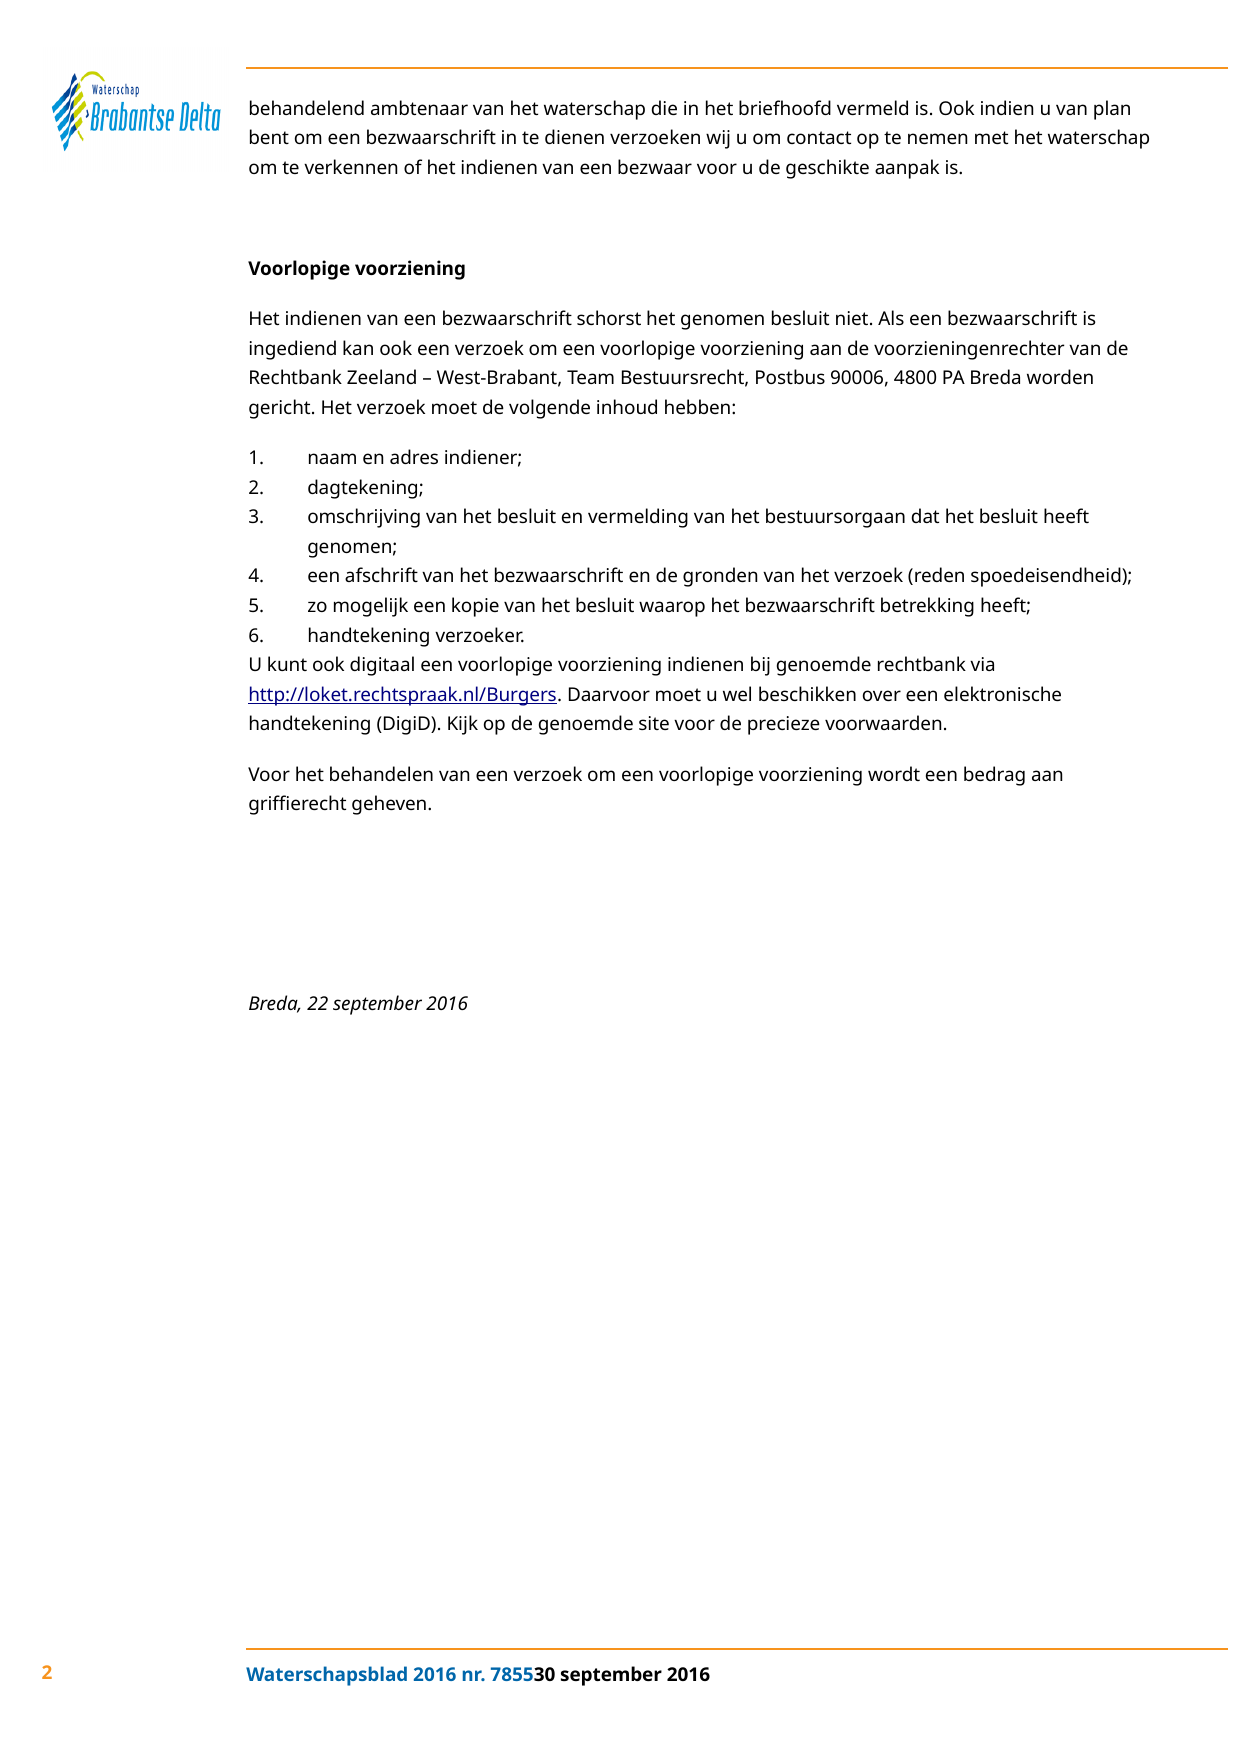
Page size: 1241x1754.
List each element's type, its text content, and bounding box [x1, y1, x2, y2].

list zo mogelijk een kopie van het besluit waarop het bezwaarschrift betrekking heeft; [248, 592, 1152, 618]
text Het indienen van een bezwaarschrift schorst het genomen besluit niet. Als een bezwaarschrift is ingediend kan ook een verzoek om een voorlopige voorziening aan de voorzieningenrechter van de Rechtbank Zeeland – West-Brabant, Team Bestuursrecht, Postbus 90006, 4800 PA Breda worden gericht. Het verzoek moet de volgende inhoud hebben: [248, 305, 1152, 420]
list omschrijving van het besluit en vermelding van het bestuursorgaan dat het besluit heeft genomen; [248, 503, 1152, 559]
text Breda, 22 september 2016 [248, 990, 1152, 1015]
list een afschrift van het bezwaarschrift en de gronden van het verzoek (reden spoedeisendheid); [248, 563, 1152, 588]
picture [41, 47, 231, 172]
list naam en adres indiener; [248, 444, 1152, 470]
text Voor het behandelen van een verzoek om een voorlopige voorziening wordt een bedrag aan griffierecht geheven. [248, 761, 1152, 816]
text U kunt ook digitaal een voorlopige voorziening indienen bij genoemde rechtbank via http://loket.rechtspraak.nl/Burgers. Daarvoor moet u wel beschikken over een elektronische handtekening (DigiD). Kijk op de genoemde site voor de precieze voorwaarden. [248, 651, 1152, 736]
text Voorlopige voorziening [248, 255, 1152, 281]
list handtekening verzoeker. [248, 622, 1152, 648]
text behandelend ambtenaar van het waterschap die in het briefhoofd vermeld is. Ook indien u van plan bent om een bezwaarschrift in te dienen verzoeken wij u om contact op te nemen met het waterschap om te verkennen of het indienen van een bezwaar voor u de geschikte aanpak is. [248, 95, 1152, 180]
list dagtekening; [248, 474, 1152, 500]
